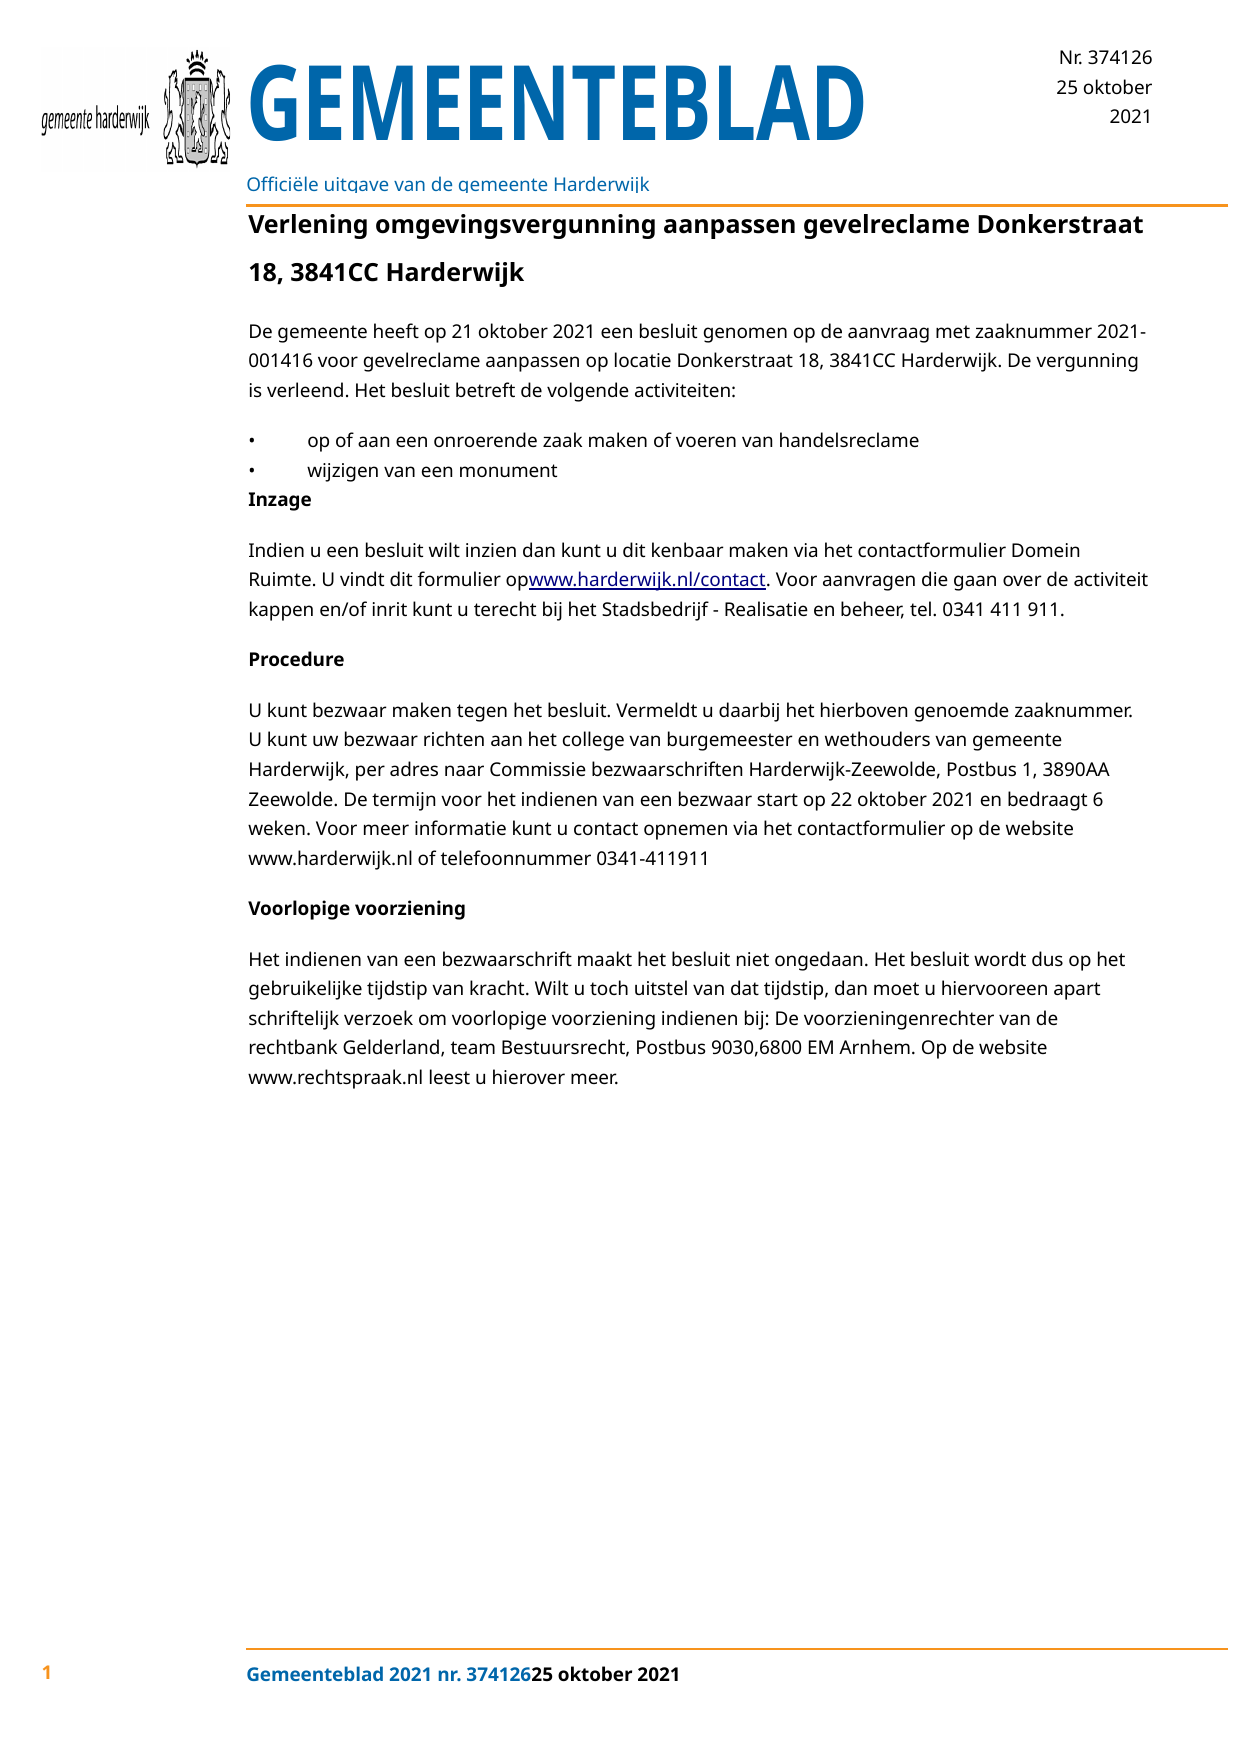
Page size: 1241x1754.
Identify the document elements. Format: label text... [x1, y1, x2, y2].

picture [41, 47, 231, 172]
text Indien u een besluit wilt inzien dan kunt u dit kenbaar maken via het contactformulier Domein Ruimte. U vindt dit formulier opwww.harderwijk.nl/contact. Voor aanvragen die gaan over de activiteit kappen en/of inrit kunt u terecht bij het Stadsbedrijf - Realisatie en beheer, tel. 0341 411 911. [248, 537, 1152, 622]
text U kunt bezwaar maken tegen het besluit. Vermeldt u daarbij het hierboven genoemde zaaknummer. U kunt uw bezwaar richten aan het college van burgemeester en wethouders van gemeente Harderwijk, per adres naar Commissie bezwaarschriften Harderwijk-Zeewolde, Postbus 1, 3890AA Zeewolde. De termijn voor het indienen van een bezwaar start op 22 oktober 2021 en bedraagt 6 weken. Voor meer informatie kunt u contact opnemen via het contactformulier op de website www.harderwijk.nl of telefoonnummer 0341-411911 [248, 697, 1152, 871]
text Het indienen van een bezwaarschrift maakt het besluit niet ongedaan. Het besluit wordt dus op het gebruikelijke tijdstip van kracht. Wilt u toch uitstel van dat tijdstip, dan moet u hiervooreen apart schriftelijk verzoek om voorlopige voorziening indienen bij: De voorzieningenrechter van de rechtbank Gelderland, team Bestuursrecht, Postbus 9030,6800 EM Arnhem. Op de website www.rechtspraak.nl leest u hierover meer. [248, 946, 1152, 1090]
text Voorlopige voorziening [248, 895, 1152, 921]
text Procedure [248, 647, 1152, 672]
text De gemeente heeft op 21 oktober 2021 een besluit genomen op de aanvraag met zaaknummer 2021-001416 voor gevelreclame aanpassen op locatie Donkerstraat 18, 3841CC Harderwijk. De vergunning is verleend. Het besluit betreft de volgende activiteiten: [248, 318, 1152, 403]
list wijzigen van een monument [248, 457, 1152, 483]
list op of aan een onroerende zaak maken of voeren van handelsreclame [248, 427, 1152, 453]
text Inzage [248, 487, 1152, 512]
text Verlening omgevingsvergunning aanpassen gevelreclame Donkerstraat 18, 3841CC Harderwijk [248, 207, 1152, 288]
